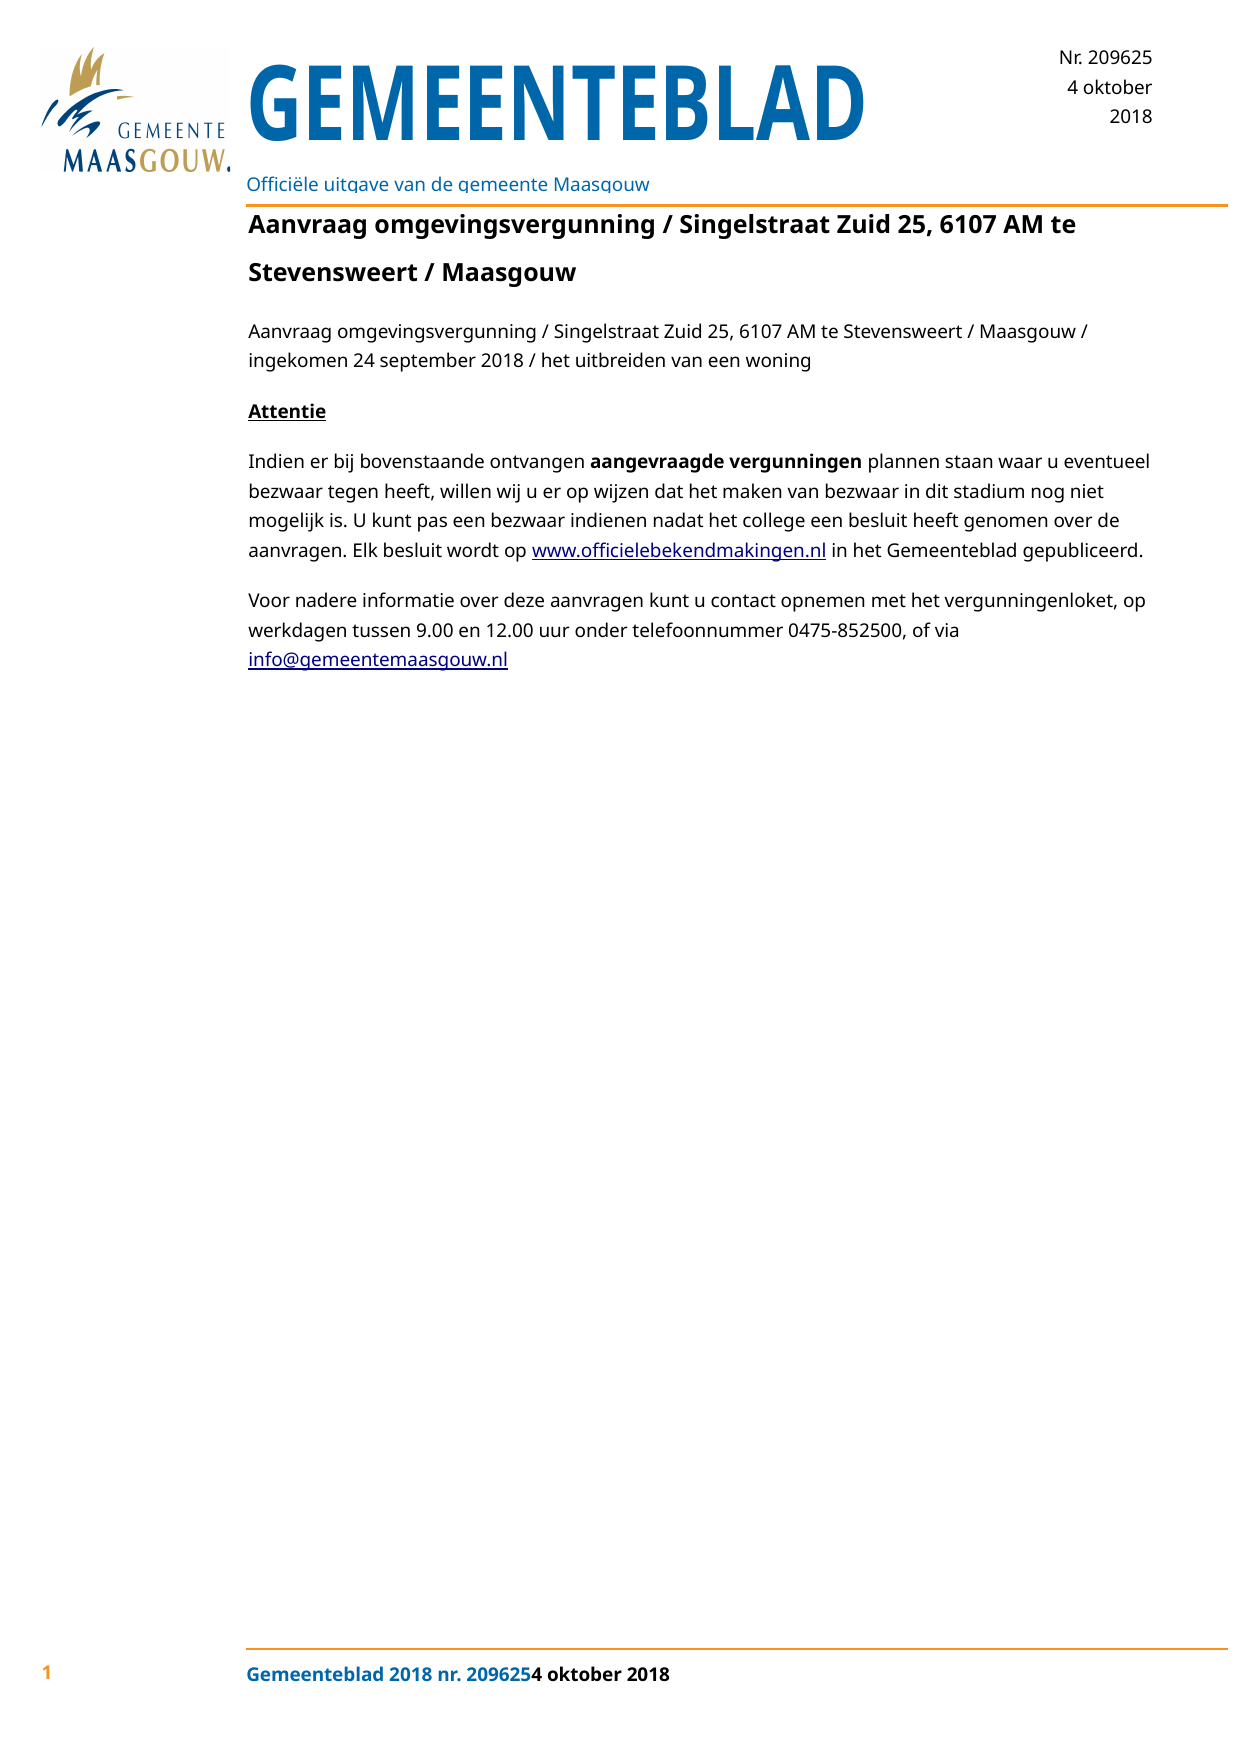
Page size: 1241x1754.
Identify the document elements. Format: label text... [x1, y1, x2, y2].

text Aanvraag omgevingsvergunning / Singelstraat Zuid 25, 6107 AM te Stevensweert / Maasgouw / ingekomen 24 september 2018 / het uitbreiden van een woning [248, 318, 1152, 373]
text Aanvraag omgevingsvergunning / Singelstraat Zuid 25, 6107 AM te Stevensweert / Maasgouw [248, 207, 1152, 288]
picture [41, 47, 231, 172]
text Voor nadere informatie over deze aanvragen kunt u contact opnemen met het vergunningenloket, op werkdagen tussen 9.00 en 12.00 uur onder telefoonnummer 0475-852500, of via info@gemeentemaasgouw.nl [248, 587, 1152, 672]
text Attentie [248, 398, 1152, 424]
text Indien er bij bovenstaande ontvangen aangevraagde vergunningen plannen staan waar u eventueel bezwaar tegen heeft, willen wij u er op wijzen dat het maken van bezwaar in dit stadium nog niet mogelijk is. U kunt pas een bezwaar indienen nadat het college een besluit heeft genomen over de aanvragen. Elk besluit wordt op www.officielebekendmakingen.nl in het Gemeenteblad gepubliceerd. [248, 448, 1152, 563]
